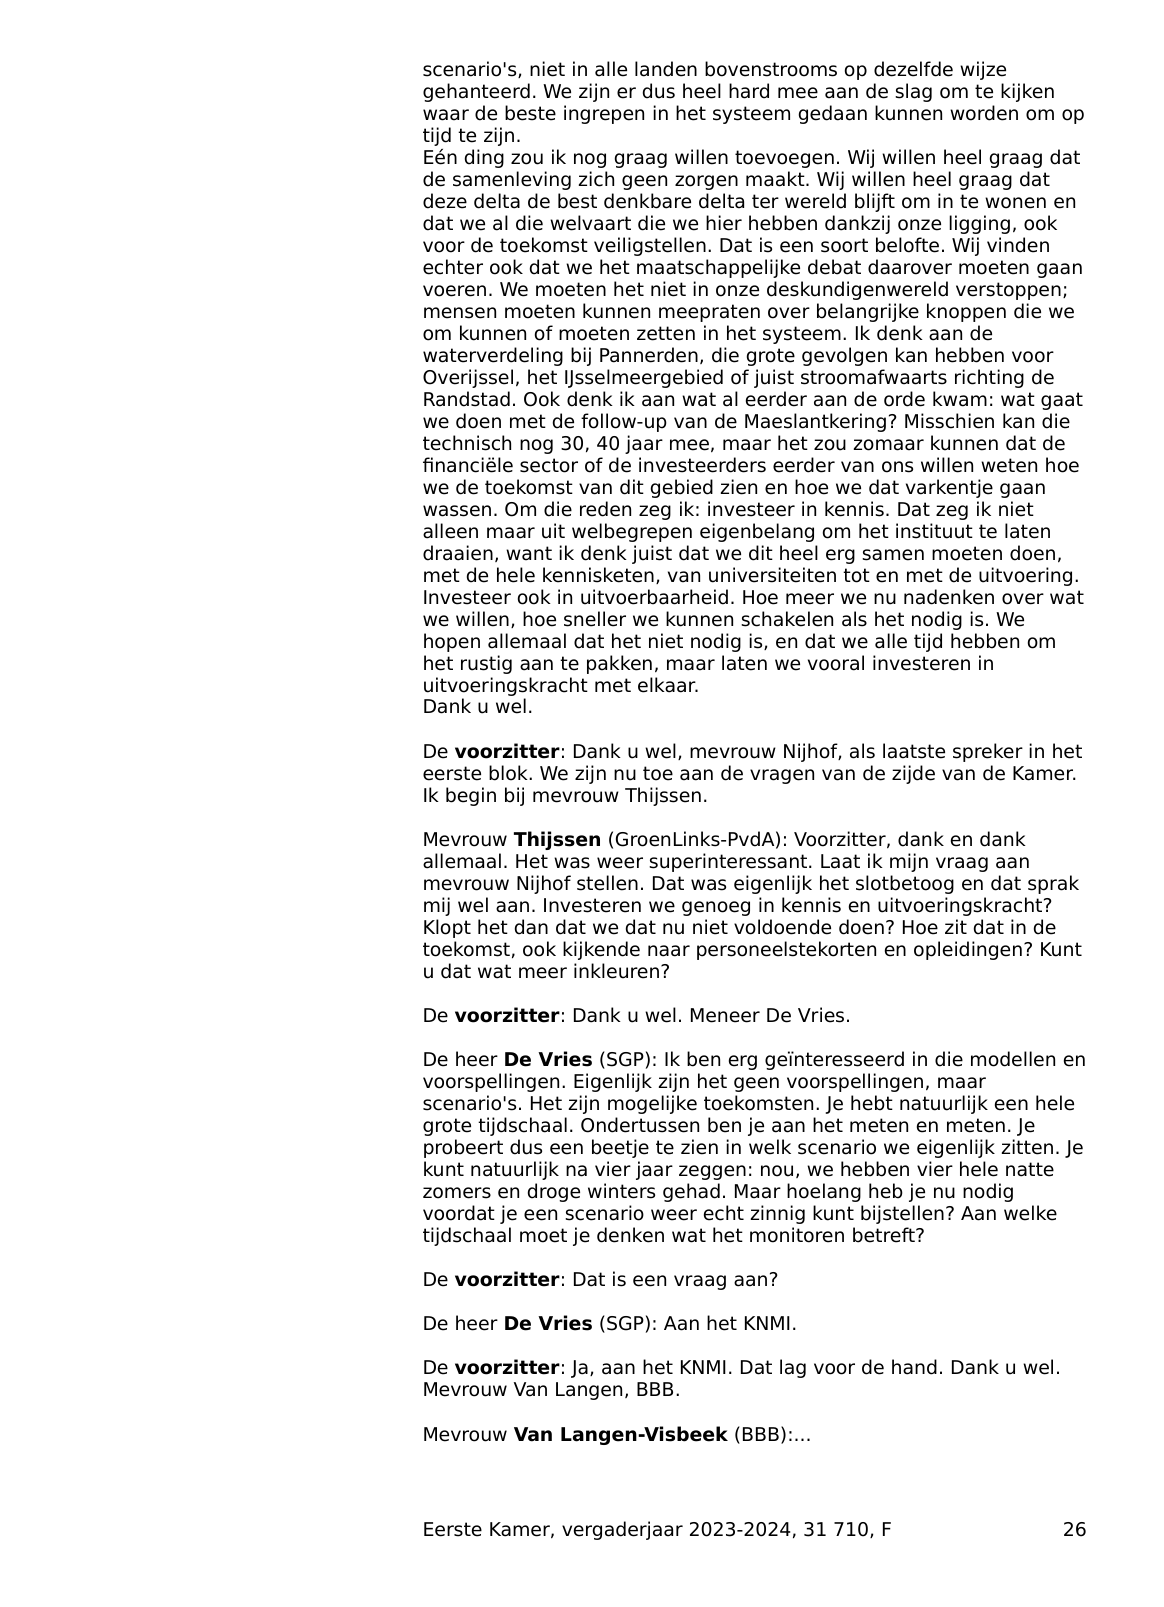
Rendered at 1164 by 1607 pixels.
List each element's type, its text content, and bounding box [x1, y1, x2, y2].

text De heer De Vries (SGP): Ik ben erg geïnteresseerd in die modellen en voorspellingen. Eigenlijk zijn het geen voorspellingen, maar scenario's. Het zijn mogelijke toekomsten. Je hebt natuurlijk een hele grote tijdschaal. Ondertussen ben je aan het meten en meten. Je probeert dus een beetje te zien in welk scenario we eigenlijk zitten. Je kunt natuurlijk na vier jaar zeggen: nou, we hebben vier hele natte zomers en droge winters gehad. Maar hoelang heb je nu nodig voordat je een scenario weer echt zinnig kunt bijstellen? Aan welke tijdschaal moet je denken wat het monitoren betreft? [422, 1049, 1087, 1247]
text De voorzitter: Ja, aan het KNMI. Dat lag voor de hand. Dank u wel. Mevrouw Van Langen, BBB. [422, 1357, 1087, 1401]
text Mevrouw Van Langen-Visbeek (BBB):... [422, 1423, 1087, 1445]
text De voorzitter: Dank u wel. Meneer De Vries. [422, 1005, 1087, 1027]
text De voorzitter: Dank u wel, mevrouw Nijhof, als laatste spreker in het eerste blok. We zijn nu toe aan de vragen van de zijde van de Kamer. Ik begin bij mevrouw Thijssen. [422, 741, 1087, 807]
text Dank u wel. [422, 696, 1087, 718]
text Eén ding zou ik nog graag willen toevoegen. Wij willen heel graag dat de samenleving zich geen zorgen maakt. Wij willen heel graag dat deze delta de best denkbare delta ter wereld blijft om in te wonen en dat we al die welvaart die we hier hebben dankzij onze ligging, ook voor de toekomst veiligstellen. Dat is een soort belofte. Wij vinden echter ook dat we het maatschappelijke debat daarover moeten gaan voeren. We moeten het niet in onze deskundigenwereld verstoppen; mensen moeten kunnen meepraten over belangrijke knoppen die we om kunnen of moeten zetten in het systeem. Ik denk aan de waterverdeling bij Pannerden, die grote gevolgen kan hebben voor Overijssel, het IJsselmeergebied of juist stroomafwaarts richting de Randstad. Ook denk ik aan wat al eerder aan de orde kwam: wat gaat we doen met de follow-up van de Maeslantkering? Misschien kan die technisch nog 30, 40 jaar mee, maar het zou zomaar kunnen dat de financiële sector of de investeerders eerder van ons willen weten hoe we de toekomst van dit gebied zien en hoe we dat varkentje gaan wassen. Om die reden zeg ik: investeer in kennis. Dat zeg ik niet alleen maar uit welbegrepen eigenbelang om het instituut te laten draaien, want ik denk juist dat we dit heel erg samen moeten doen, met de hele kennisketen, van universiteiten tot en met de uitvoering. Investeer ook in uitvoerbaarheid. Hoe meer we nu nadenken over wat we willen, hoe sneller we kunnen schakelen als het nodig is. We hopen allemaal dat het niet nodig is, en dat we alle tijd hebben om het rustig aan te pakken, maar laten we vooral investeren in uitvoeringskracht met elkaar. [422, 147, 1087, 696]
text Mevrouw Thijssen (GroenLinks-PvdA): Voorzitter, dank en dank allemaal. Het was weer superinteressant. Laat ik mijn vraag aan mevrouw Nijhof stellen. Dat was eigenlijk het slotbetoog en dat sprak mij wel aan. Investeren we genoeg in kennis en uitvoeringskracht? Klopt het dan dat we dat nu niet voldoende doen? Hoe zit dat in de toekomst, ook kijkende naar personeelstekorten en opleidingen? Kunt u dat wat meer inkleuren? [422, 829, 1087, 983]
text De heer De Vries (SGP): Aan het KNMI. [422, 1313, 1087, 1335]
text scenario's, niet in alle landen bovenstrooms op dezelfde wijze gehanteerd. We zijn er dus heel hard mee aan de slag om te kijken waar de beste ingrepen in het systeem gedaan kunnen worden om op tijd te zijn. [422, 59, 1087, 147]
text De voorzitter: Dat is een vraag aan? [422, 1269, 1087, 1291]
